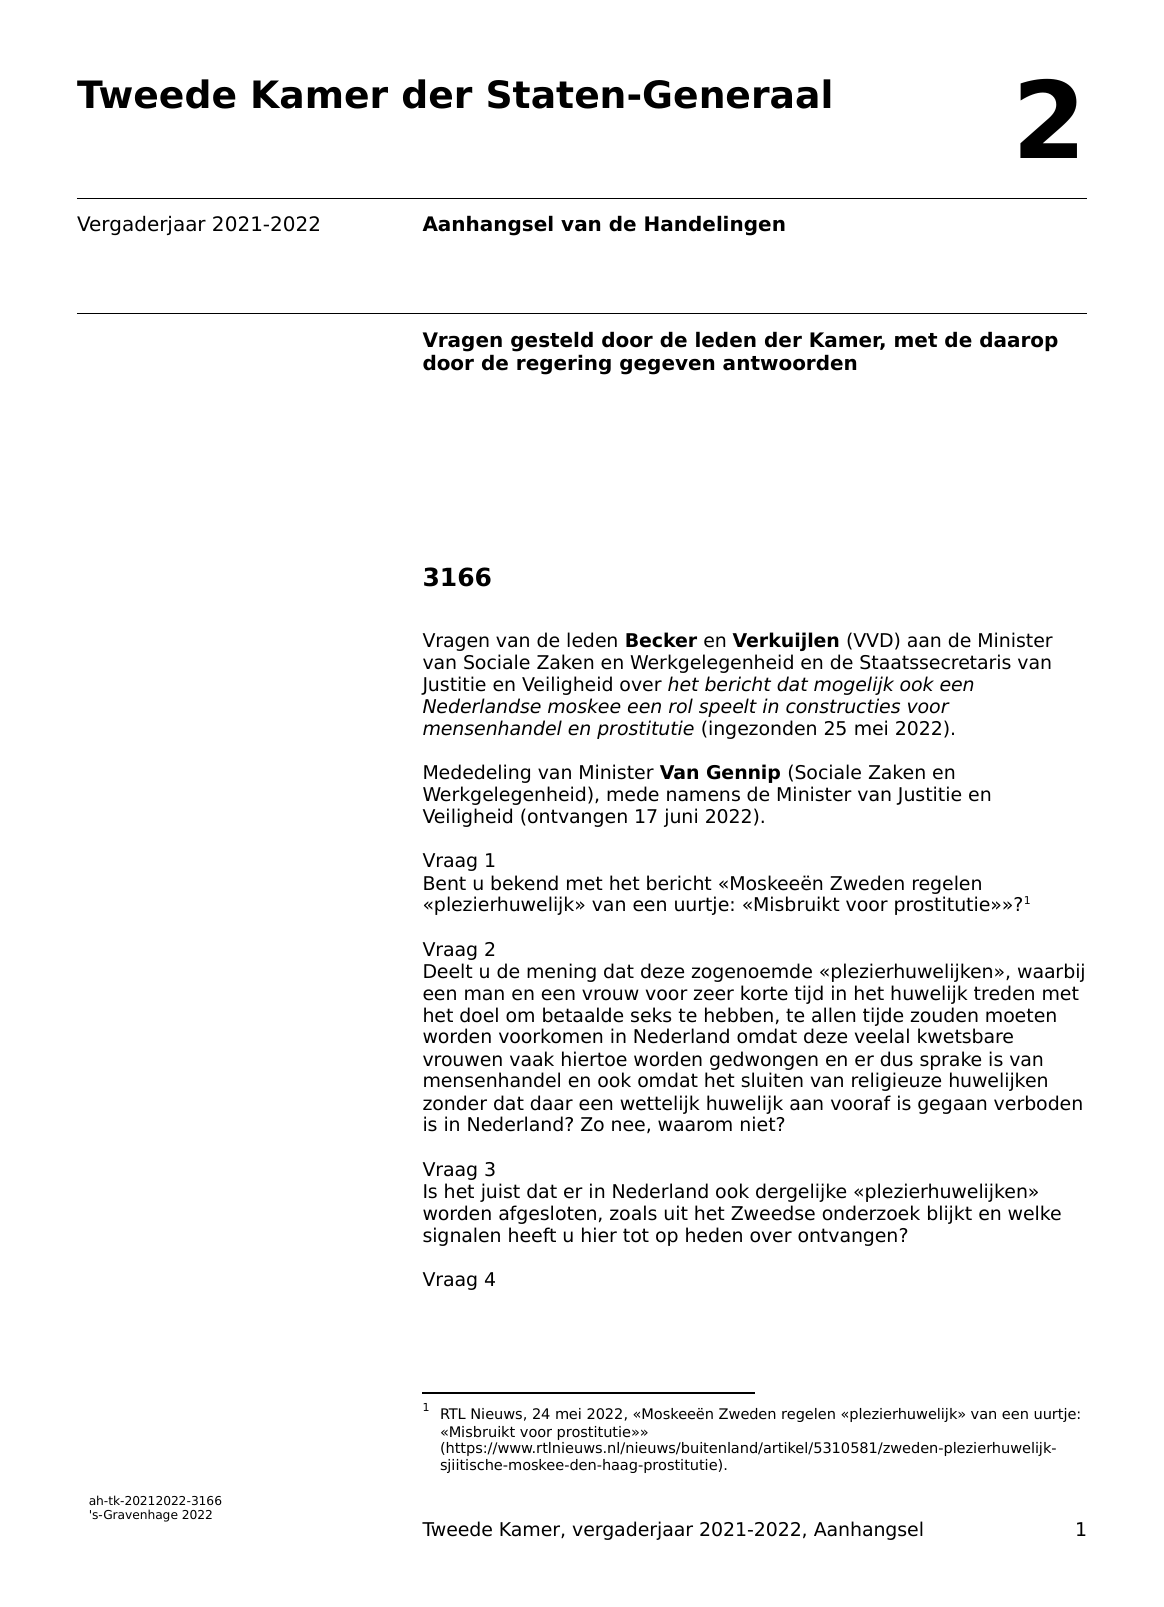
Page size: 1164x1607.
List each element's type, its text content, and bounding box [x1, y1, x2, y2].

text 's-Gravenhage 2022 [88, 1508, 323, 1522]
table_cell Aanhangsel van de Handelingen [422, 199, 1087, 313]
text 3166 [422, 563, 1087, 592]
text Is het juist dat er in Nederland ook dergelijke «plezierhuwelijken» worden afgesloten, zoals uit het Zweedse onderzoek blijkt en welke signalen heeft u hier tot op heden over ontvangen? [422, 1181, 1087, 1246]
text ah-tk-20212022-3166 [88, 1494, 323, 1508]
text Vraag 1 [422, 850, 1087, 872]
text Vraag 4 [422, 1269, 1087, 1291]
table_cell Vergaderjaar 2021-2022 [77, 199, 422, 313]
table_cell Vragen gesteld door de leden der Kamer, met de daarop door de regering gegeven antwoorden [422, 314, 1087, 375]
table_header 2 [886, 59, 1087, 198]
text Bent u bekend met het bericht «Moskeeën Zweden regelen «plezierhuwelijk» van een uurtje: «Misbruikt voor prostitutie»»? [422, 872, 1087, 916]
text Vraag 3 [422, 1158, 1087, 1181]
table_header Tweede Kamer der Staten-Generaal [77, 59, 886, 198]
text Mededeling van Minister Van Gennip (Sociale Zaken en Werkgelegenheid), mede namens de Minister van Justitie en Veiligheid (ontvangen 17 juni 2022). [422, 762, 1087, 828]
text RTL Nieuws, 24 mei 2022, «Moskeeën Zweden regelen «plezierhuwelijk» van een uurtje: «Misbruikt voor prostitutie»» (https://www.rtlnieuws.nl/nieuws/buitenland/artikel/5310581/zweden-plezierhuwelijk-sjiitische-moskee-den-haag-prostitutie). [422, 1402, 1087, 1474]
table_cell [77, 314, 422, 375]
text Vragen van de leden Becker en Verkuijlen (VVD) aan de Minister van Sociale Zaken en Werkgelegenheid en de Staatssecretaris van Justitie en Veiligheid over het bericht dat mogelijk ook een Nederlandse moskee een rol speelt in constructies voor mensenhandel en prostitutie (ingezonden 25 mei 2022). [422, 630, 1087, 740]
text Vraag 2 [422, 938, 1087, 961]
text Deelt u de mening dat deze zogenoemde «plezierhuwelijken», waarbij een man en een vrouw voor zeer korte tijd in het huwelijk treden met het doel om betaalde seks te hebben, te allen tijde zouden moeten worden voorkomen in Nederland omdat deze veelal kwetsbare vrouwen vaak hiertoe worden gedwongen en er dus sprake is van mensenhandel en ook omdat het sluiten van religieuze huwelijken zonder dat daar een wettelijk huwelijk aan vooraf is gegaan verboden is in Nederland? Zo nee, waarom niet? [422, 961, 1087, 1136]
